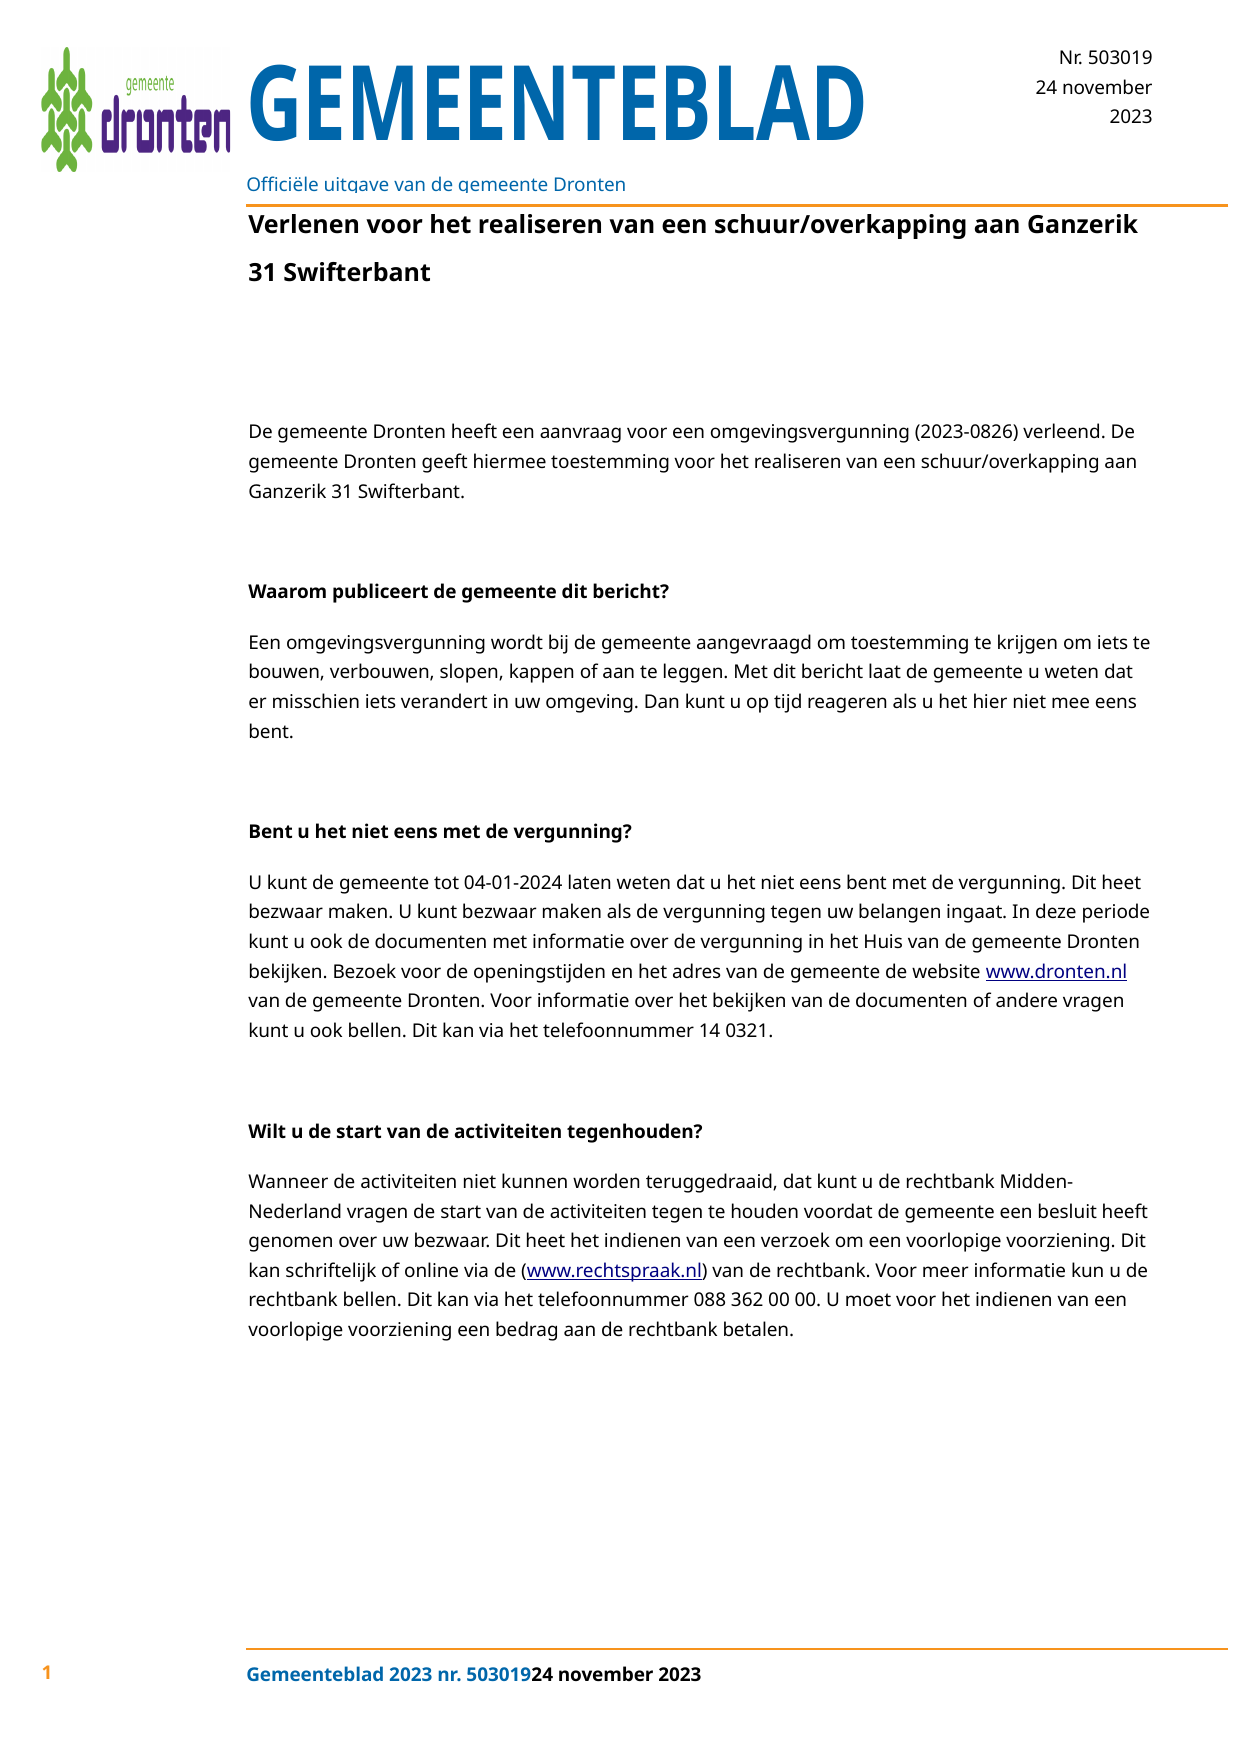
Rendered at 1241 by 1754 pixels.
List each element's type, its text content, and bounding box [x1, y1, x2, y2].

text Een omgevingsvergunning wordt bij de gemeente aangevraagd om toestemming te krijgen om iets te bouwen, verbouwen, slopen, kappen of aan te leggen. Met dit bericht laat de gemeente u weten dat er misschien iets verandert in uw omgeving. Dan kunt u op tijd reageren als u het hier niet mee eens bent. [248, 629, 1152, 744]
text Waarom publiceert de gemeente dit bericht? [248, 579, 1152, 604]
text U kunt de gemeente tot 04-01-2024 laten weten dat u het niet eens bent met de vergunning. Dit heet bezwaar maken. U kunt bezwaar maken als de vergunning tegen uw belangen ingaat. In deze periode kunt u ook de documenten met informatie over de vergunning in het Huis van de gemeente Dronten bekijken. Bezoek voor de openingstijden en het adres van de gemeente de website www.dronten.nl van de gemeente Dronten. Voor informatie over het bekijken van de documenten of andere vragen kunt u ook bellen. Dit kan via het telefoonnummer 14 0321. [248, 869, 1152, 1043]
text Verlenen voor het realiseren van een schuur/overkapping aan Ganzerik 31 Swifterbant [248, 207, 1152, 288]
text Bent u het niet eens met de vergunning? [248, 819, 1152, 844]
text Wanneer de activiteiten niet kunnen worden teruggedraaid, dat kunt u de rechtbank Midden-Nederland vragen de start van de activiteiten tegen te houden voordat de gemeente een besluit heeft genomen over uw bezwaar. Dit heet het indienen van een verzoek om een voorlopige voorziening. Dit kan schriftelijk of online via de (www.rechtspraak.nl) van de rechtbank. Voor meer informatie kun u de rechtbank bellen. Dit kan via het telefoonnummer 088 362 00 00. U moet voor het indienen van een voorlopige voorziening een bedrag aan de rechtbank betalen. [248, 1168, 1152, 1342]
text De gemeente Dronten heeft een aanvraag voor een omgevingsvergunning (2023-0826) verleend. De gemeente Dronten geeft hiermee toestemming voor het realiseren van een schuur/overkapping aan Ganzerik 31 Swifterbant. [248, 419, 1152, 504]
text Wilt u de start van de activiteiten tegenhouden? [248, 1118, 1152, 1144]
picture [41, 47, 231, 172]
